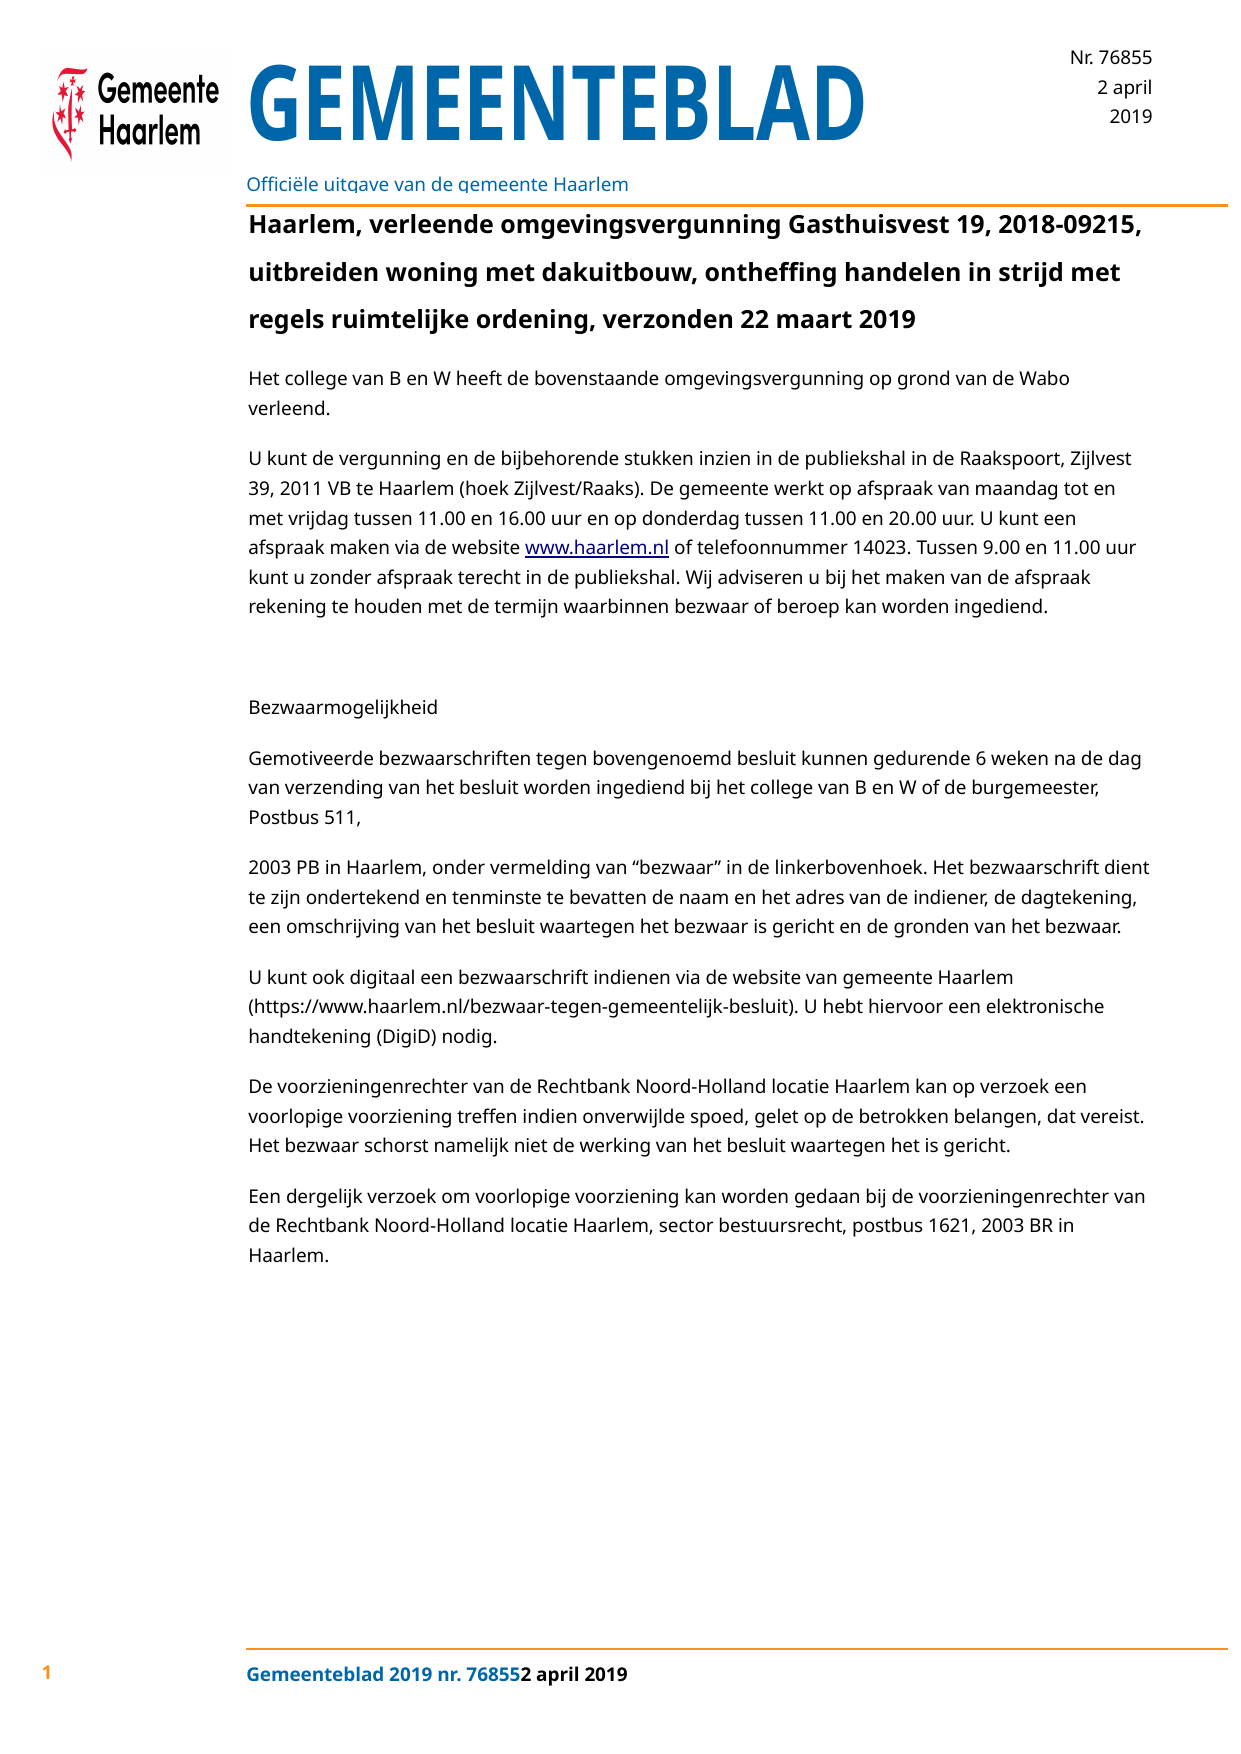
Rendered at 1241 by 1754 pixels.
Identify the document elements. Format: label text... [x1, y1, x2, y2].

text Gemotiveerde bezwaarschriften tegen bovengenoemd besluit kunnen gedurende 6 weken na de dag van verzending van het besluit worden ingediend bij het college van B en W of de burgemeester, Postbus 511, [248, 745, 1152, 829]
text Bezwaarmogelijkheid [248, 694, 1152, 720]
text U kunt ook digitaal een bezwaarschrift indienen via de website van gemeente Haarlem (https://www.haarlem.nl/bezwaar-tegen-gemeentelijk-besluit). U hebt hiervoor een elektronische handtekening (DigiD) nodig. [248, 964, 1152, 1049]
text U kunt de vergunning en de bijbehorende stukken inzien in de publiekshal in de Raakspoort, Zijlvest 39, 2011 VB te Haarlem (hoek Zijlvest/Raaks). De gemeente werkt op afspraak van maandag tot en met vrijdag tussen 11.00 en 16.00 uur en op donderdag tussen 11.00 en 20.00 uur. U kunt een afspraak maken via de website www.haarlem.nl of telefoonnummer 14023. Tussen 9.00 en 11.00 uur kunt u zonder afspraak terecht in de publiekshal. Wij adviseren u bij het maken van de afspraak rekening te houden met de termijn waarbinnen bezwaar of beroep kan worden ingediend. [248, 446, 1152, 619]
text Haarlem, verleende omgevingsvergunning Gasthuisvest 19, 2018-09215, uitbreiden woning met dakuitbouw, ontheffing handelen in strijd met regels ruimtelijke ordening, verzonden 22 maart 2019 [248, 207, 1152, 336]
text 2003 PB in Haarlem, onder vermelding van “bezwaar” in de linkerbovenhoek. Het bezwaarschrift dient te zijn ondertekend en tenminste te bevatten de naam en het adres van de indiener, de dagtekening, een omschrijving van het besluit waartegen het bezwaar is gericht en de gronden van het bezwaar. [248, 854, 1152, 939]
picture [41, 47, 231, 172]
text Een dergelijk verzoek om voorlopige voorziening kan worden gedaan bij de voorzieningenrechter van de Rechtbank Noord-Holland locatie Haarlem, sector bestuursrecht, postbus 1621, 2003 BR in Haarlem. [248, 1183, 1152, 1268]
text De voorzieningenrechter van de Rechtbank Noord-Holland locatie Haarlem kan op verzoek een voorlopige voorziening treffen indien onverwijlde spoed, gelet op de betrokken belangen, dat vereist. Het bezwaar schorst namelijk niet de werking van het besluit waartegen het is gericht. [248, 1073, 1152, 1158]
text Het college van B en W heeft de bovenstaande omgevingsvergunning op grond van de Wabo verleend. [248, 366, 1152, 421]
